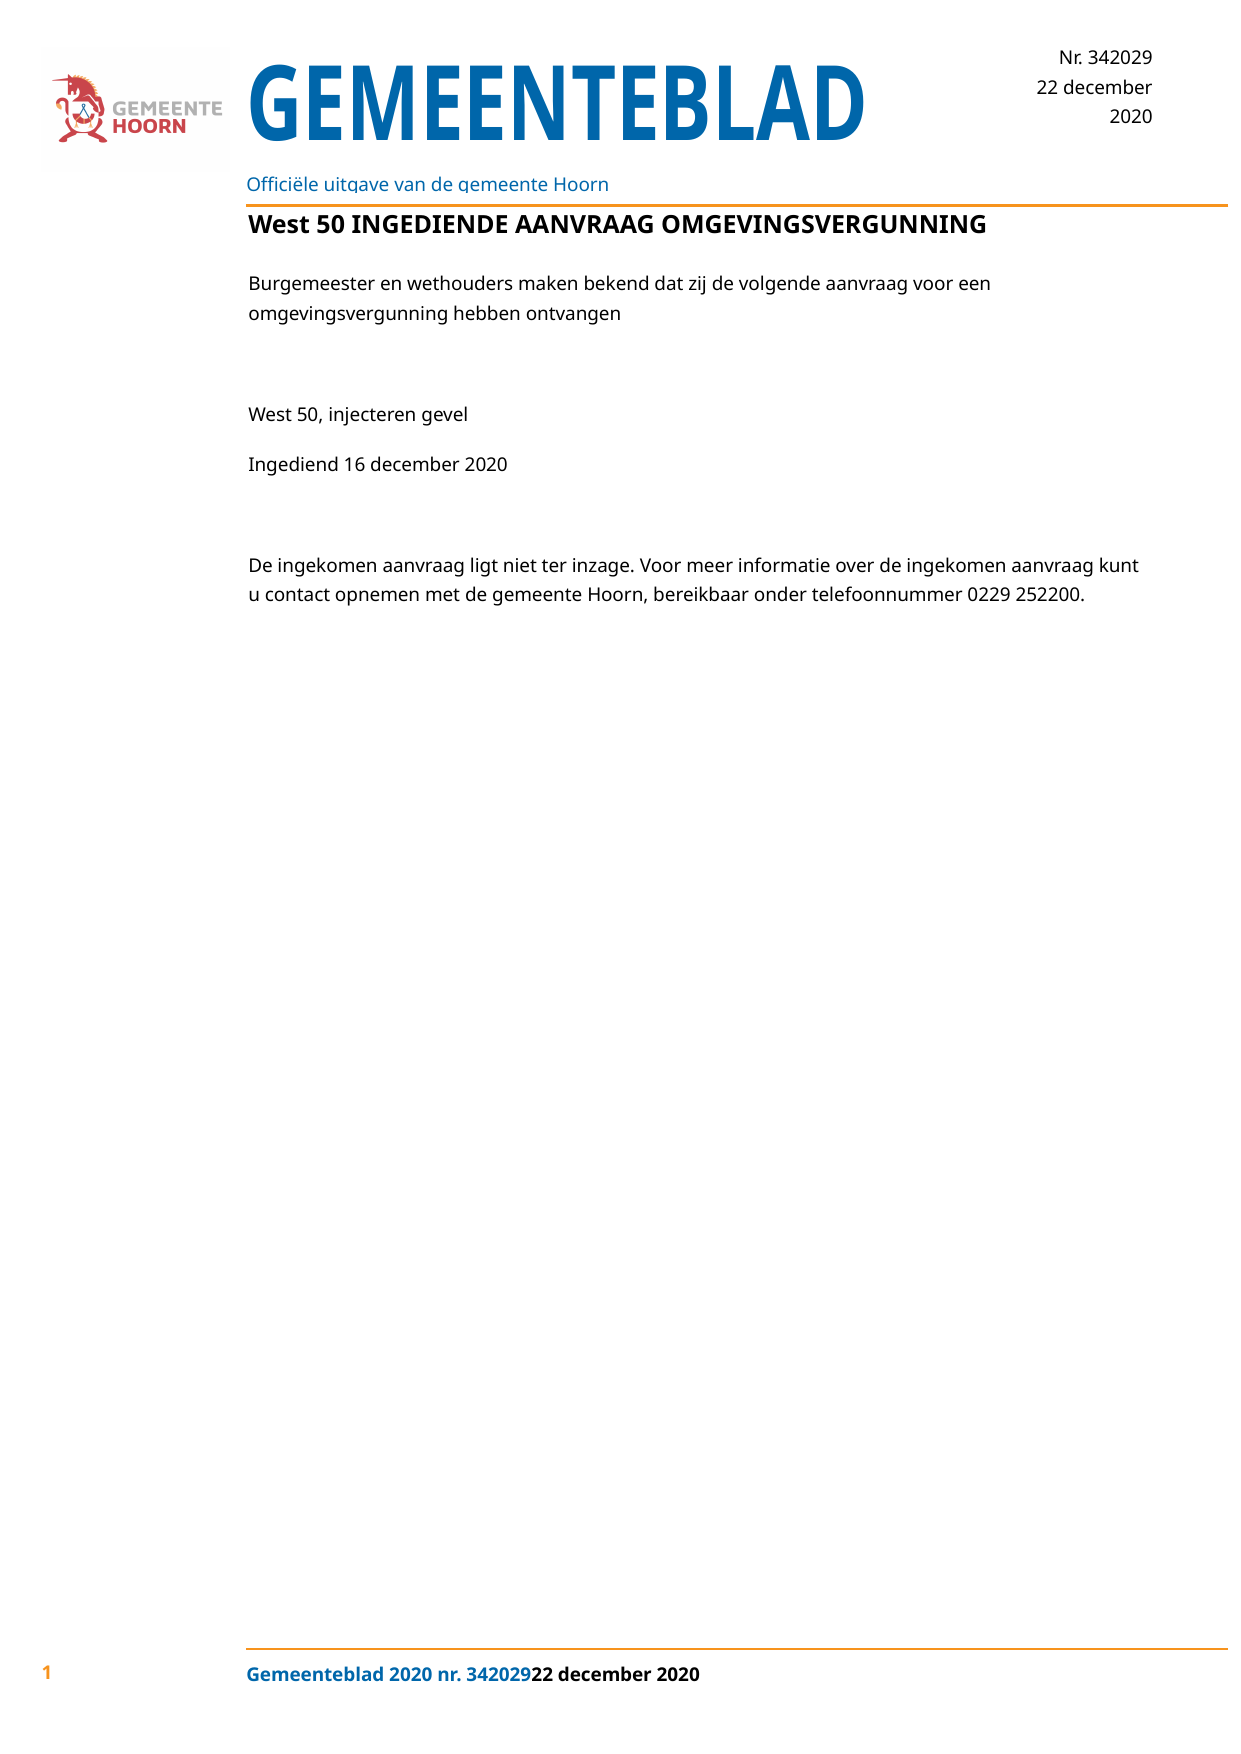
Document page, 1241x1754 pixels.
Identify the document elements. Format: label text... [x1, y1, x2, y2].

picture [41, 47, 231, 172]
text Burgemeester en wethouders maken bekend dat zij de volgende aanvraag voor een omgevingsvergunning hebben ontvangen [248, 270, 1152, 326]
text West 50 INGEDIENDE AANVRAAG OMGEVINGSVERGUNNING [248, 207, 1152, 241]
text West 50, injecteren gevel [248, 401, 1152, 426]
text Ingediend 16 december 2020 [248, 451, 1152, 477]
text De ingekomen aanvraag ligt niet ter inzage. Voor meer informatie over de ingekomen aanvraag kunt u contact opnemen met de gemeente Hoorn, bereikbaar onder telefoonnummer 0229 252200. [248, 552, 1152, 607]
